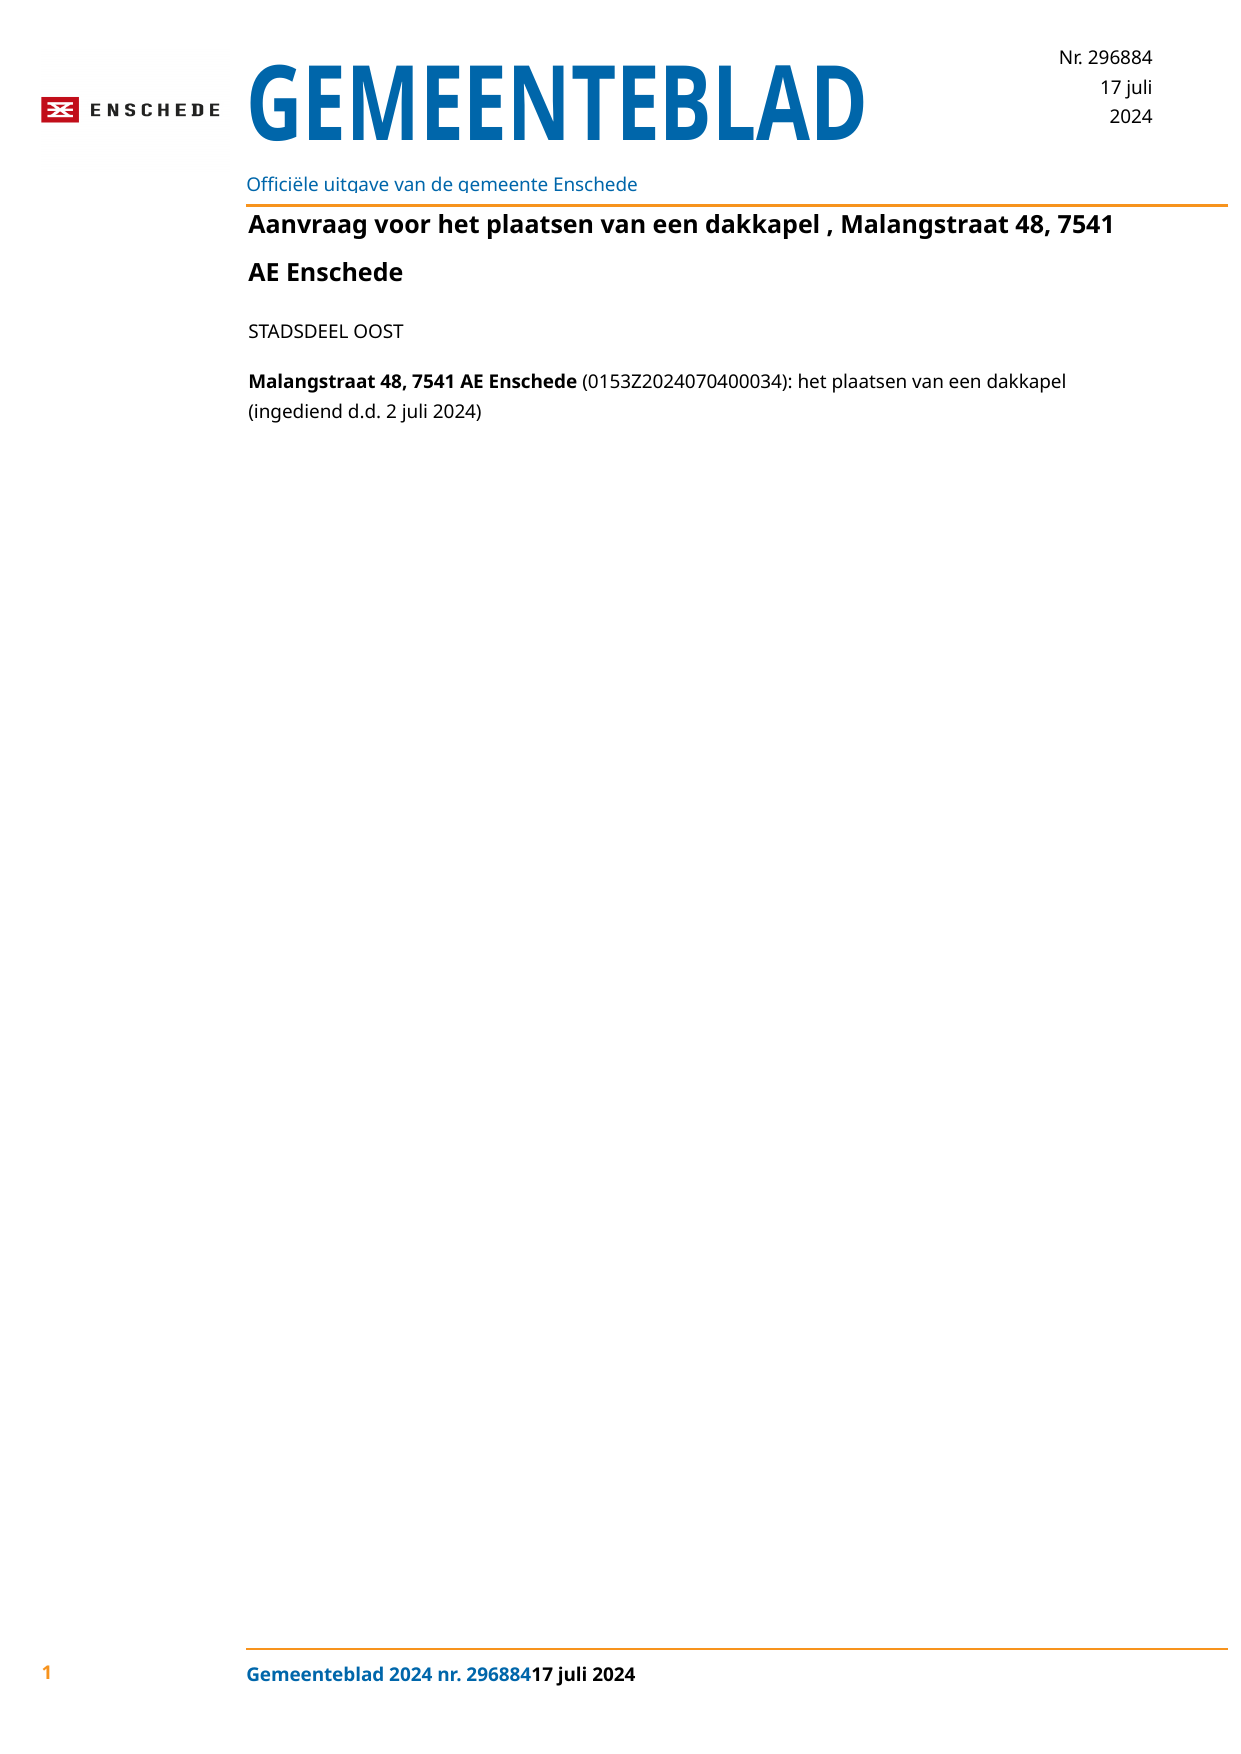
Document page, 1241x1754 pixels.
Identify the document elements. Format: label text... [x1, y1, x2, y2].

picture [41, 47, 231, 172]
text STADSDEEL OOST [248, 318, 1152, 344]
text Malangstraat 48, 7541 AE Enschede (0153Z2024070400034): het plaatsen van een dakkapel (ingediend d.d. 2 juli 2024) [248, 368, 1152, 424]
text Aanvraag voor het plaatsen van een dakkapel , Malangstraat 48, 7541 AE Enschede [248, 207, 1152, 288]
